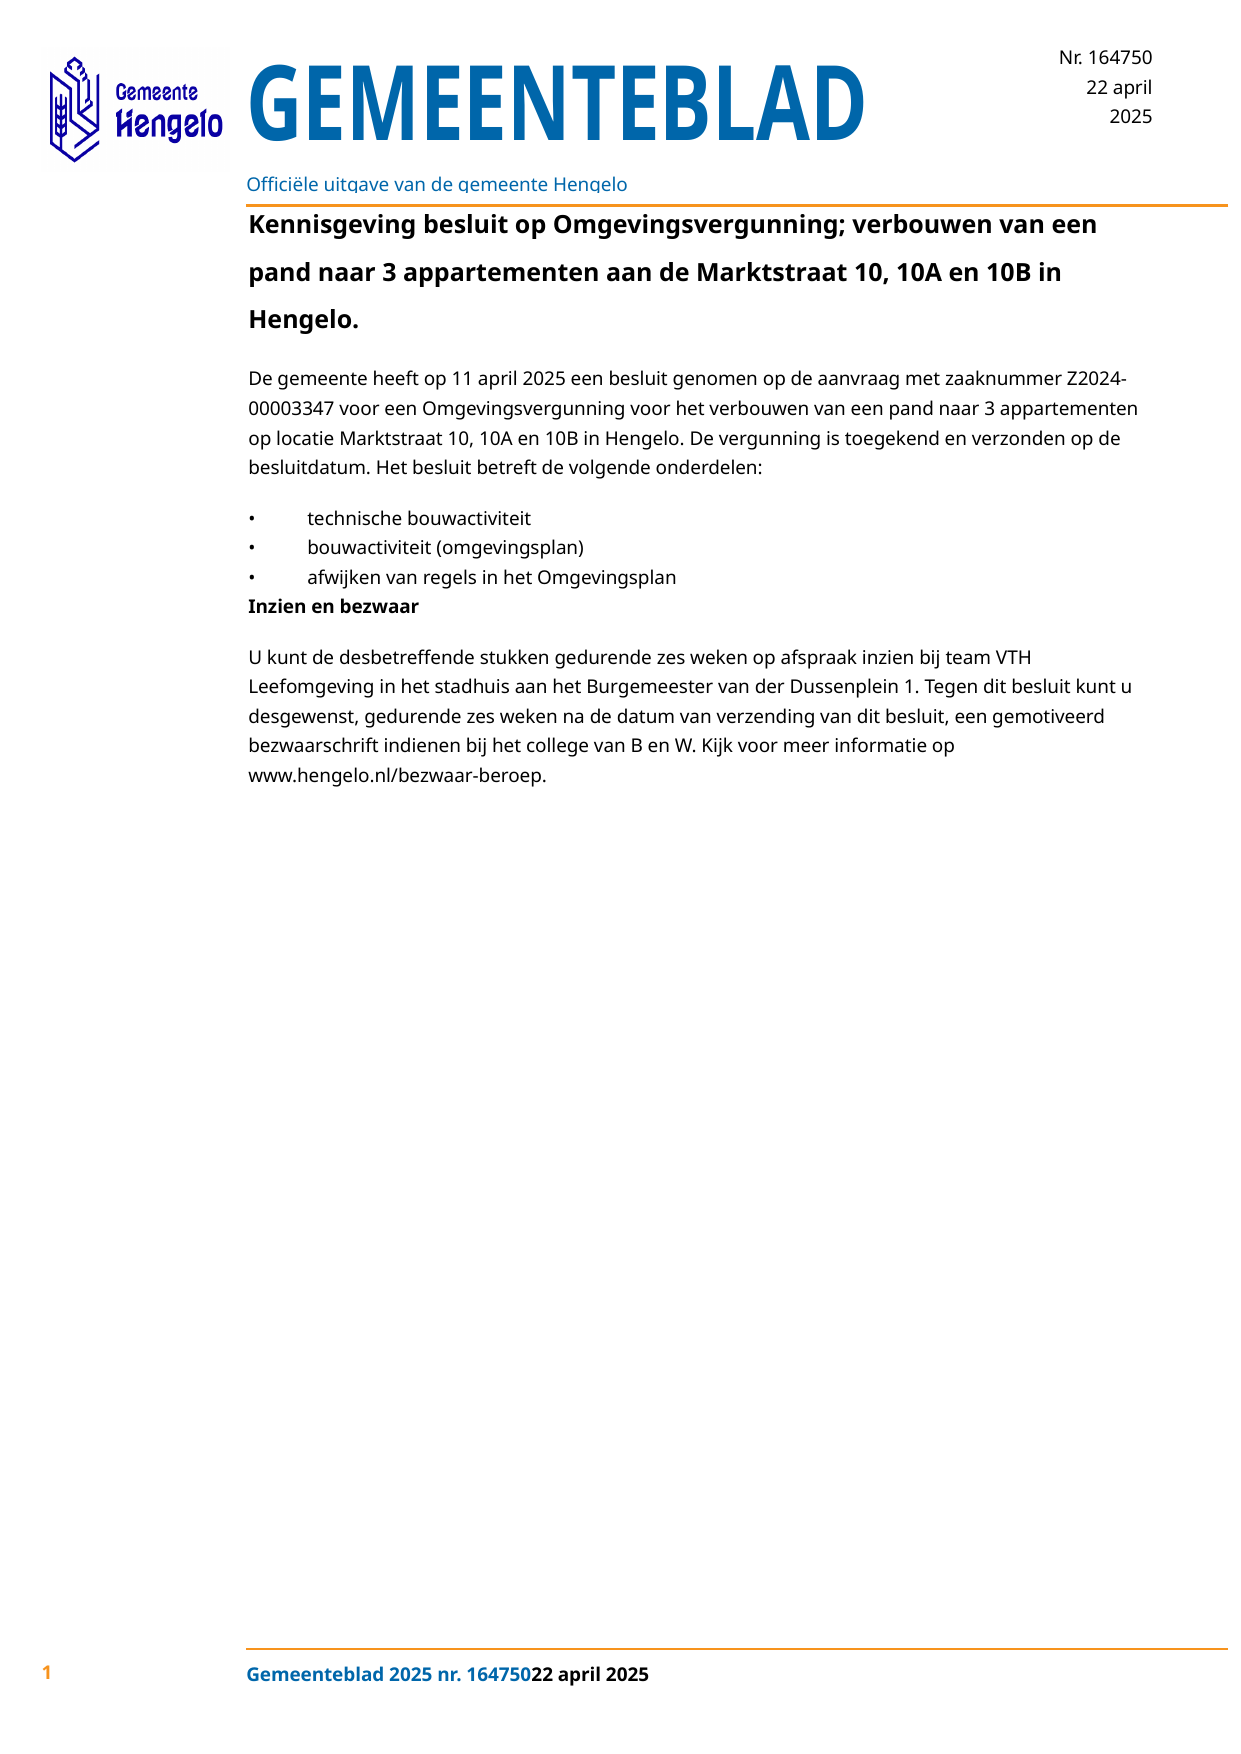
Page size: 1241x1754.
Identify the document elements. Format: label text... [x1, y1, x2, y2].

text Kennisgeving besluit op Omgevingsvergunning; verbouwen van een pand naar 3 appartementen aan de Marktstraat 10, 10A en 10B in Hengelo. [248, 207, 1152, 336]
list afwijken van regels in het Omgevingsplan [248, 564, 1152, 589]
text De gemeente heeft op 11 april 2025 een besluit genomen op de aanvraag met zaaknummer Z2024-00003347 voor een Omgevingsvergunning voor het verbouwen van een pand naar 3 appartementen op locatie Marktstraat 10, 10A en 10B in Hengelo. De vergunning is toegekend en verzonden op de besluitdatum. Het besluit betreft de volgende onderdelen: [248, 366, 1152, 480]
text Inzien en bezwaar [248, 593, 1152, 619]
text U kunt de desbetreffende stukken gedurende zes weken op afspraak inzien bij team VTH Leefomgeving in het stadhuis aan het Burgemeester van der Dussenplein 1. Tegen dit besluit kunt u desgewenst, gedurende zes weken na de datum van verzending van dit besluit, een gemotiveerd bezwaarschrift indienen bij het college van B en W. Kijk voor meer informatie op www.hengelo.nl/bezwaar-beroep. [248, 644, 1152, 788]
picture [41, 47, 231, 172]
list bouwactiviteit (omgevingsplan) [248, 534, 1152, 560]
list technische bouwactiviteit [248, 505, 1152, 530]
